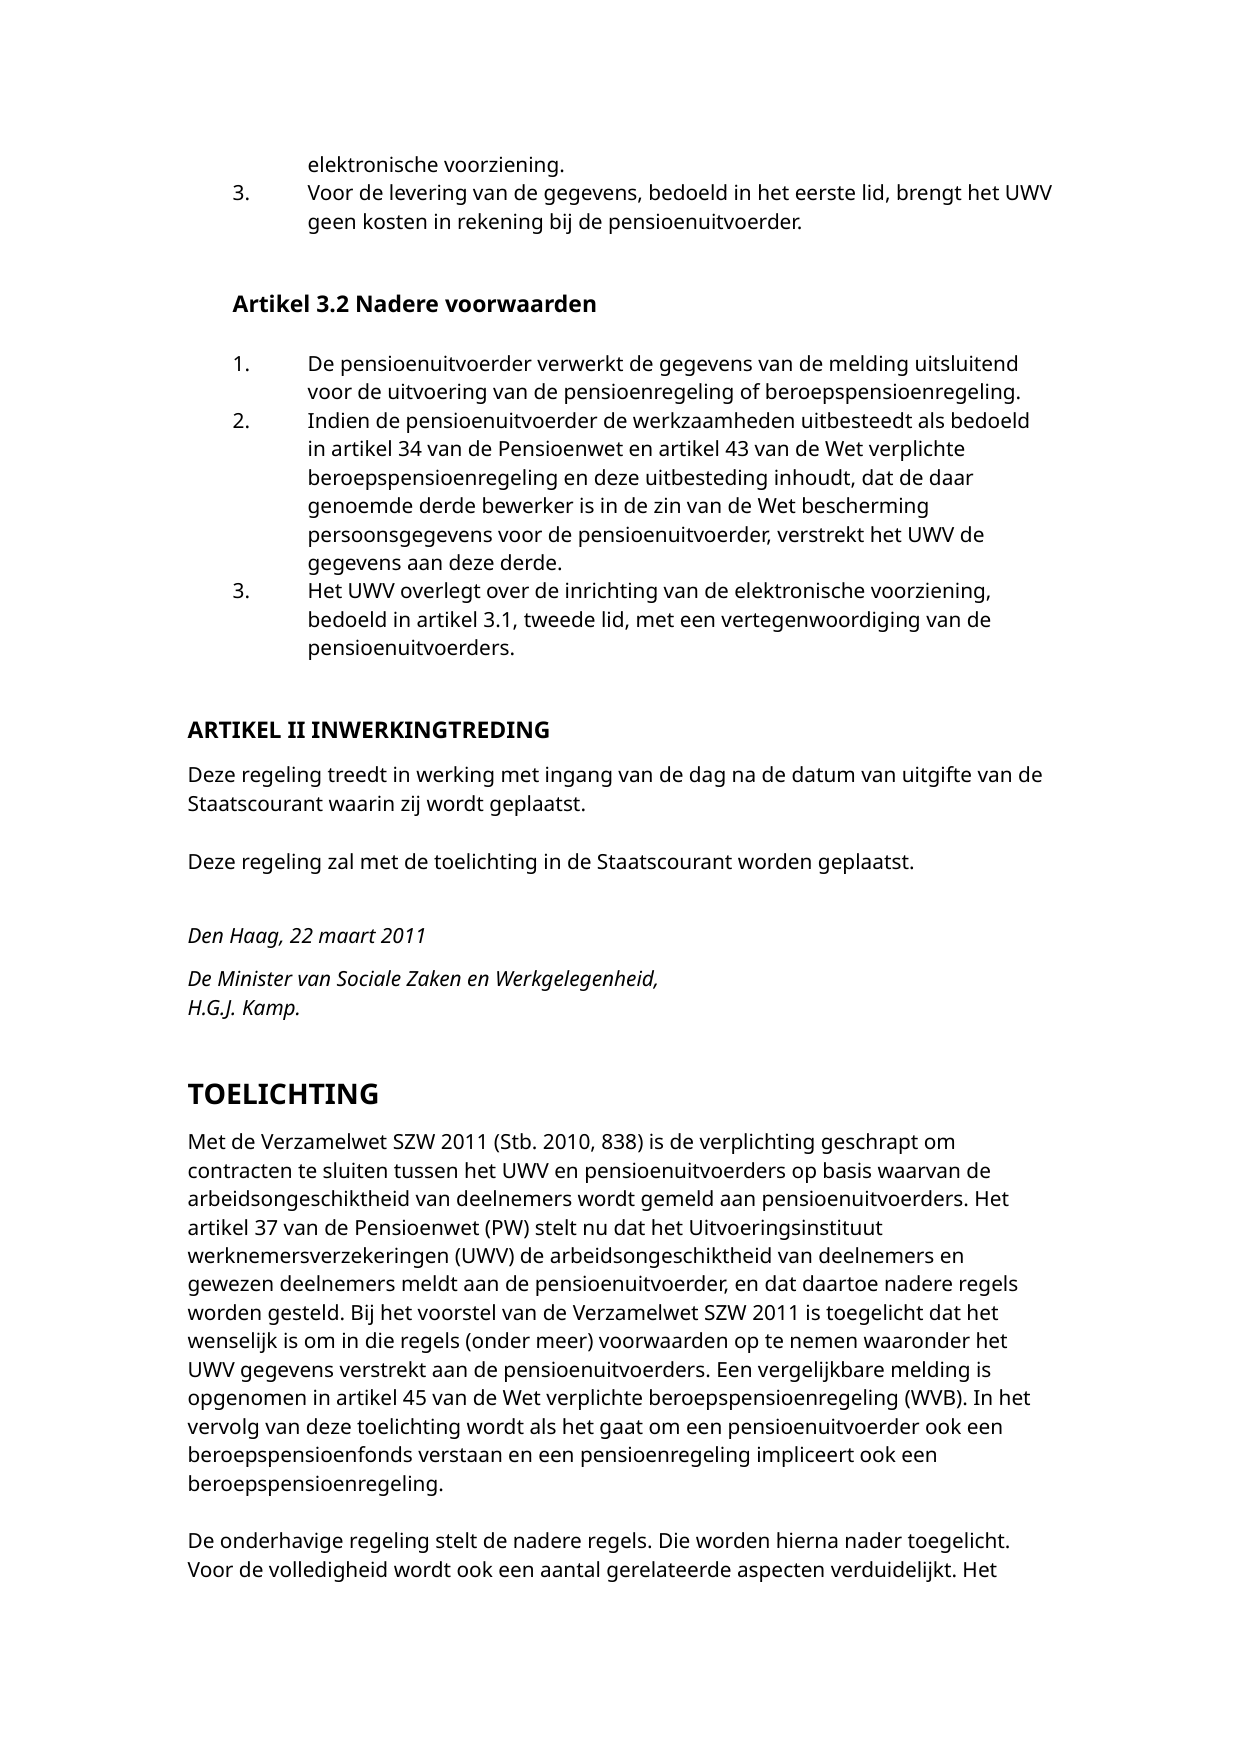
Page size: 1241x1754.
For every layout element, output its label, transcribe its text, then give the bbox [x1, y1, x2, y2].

list De pensioenuitvoerder verwerkt de gegevens van de melding uitsluitend voor de uitvoering van de pensioenregeling of beroepspensioenregeling. [232, 349, 1053, 406]
list Voor de levering van de gegevens, bedoeld in het eerste lid, brengt het UWV geen kosten in rekening bij de pensioenuitvoerder. [232, 178, 1053, 235]
text Den Haag, 22 maart 2011 [187, 921, 1053, 949]
subtitle TOELICHTING [187, 1074, 1053, 1112]
list elektronische voorziening. [232, 150, 1053, 178]
list Het UWV overlegt over de inrichting van de elektronische voorziening, bedoeld in artikel 3.1, tweede lid, met een vertegenwoordiging van de pensioenuitvoerders. [232, 577, 1053, 662]
list Indien de pensioenuitvoerder de werkzaamheden uitbesteedt als bedoeld in artikel 34 van de Pensioenwet en artikel 43 van de Wet verplichte beroepspensioenregeling en deze uitbesteding inhoudt, dat de daar genoemde derde bewerker is in de zin van de Wet bescherming persoonsgegevens voor de pensioenuitvoerder, verstrekt het UWV de gegevens aan deze derde. [232, 406, 1053, 577]
subtitle Artikel 3.2 Nadere voorwaarden [232, 288, 1053, 319]
text De Minister van Sociale Zaken en Werkgelegenheid, [187, 964, 1053, 993]
subtitle ARTIKEL II INWERKINGTREDING [187, 714, 1053, 746]
text Deze regeling zal met de toelichting in de Staatscourant worden geplaatst. [187, 847, 1053, 876]
text H.G.J. Kamp. [187, 993, 1053, 1021]
text Met de Verzamelwet SZW 2011 (Stb. 2010, 838) is de verplichting geschrapt om contracten te sluiten tussen het UWV en pensioenuitvoerders op basis waarvan de arbeidsongeschiktheid van deelnemers wordt gemeld aan pensioenuitvoerders. Het artikel 37 van de Pensioenwet (PW) stelt nu dat het Uitvoeringsinstituut werknemersverzekeringen (UWV) de arbeidsongeschiktheid van deelnemers en gewezen deelnemers meldt aan de pensioenuitvoerder, en dat daartoe nadere regels worden gesteld. Bij het voorstel van de Verzamelwet SZW 2011 is toegelicht dat het wenselijk is om in die regels (onder meer) voorwaarden op te nemen waaronder het UWV gegevens verstrekt aan de pensioenuitvoerders. Een vergelijkbare melding is opgenomen in artikel 45 van de Wet verplichte beroepspensioenregeling (WVB). In het vervolg van deze toelichting wordt als het gaat om een pensioenuitvoerder ook een beroepspensioenfonds verstaan en een pensioenregeling impliceert ook een beroepspensioenregeling. [187, 1127, 1053, 1497]
text Deze regeling treedt in werking met ingang van de dag na de datum van uitgifte van de Staatscourant waarin zij wordt geplaatst. [187, 761, 1053, 817]
text De onderhavige regeling stelt de nadere regels. Die worden hierna nader toegelicht. Voor de volledigheid wordt ook een aantal gerelateerde aspecten verduidelijkt. Het [187, 1527, 1053, 1583]
